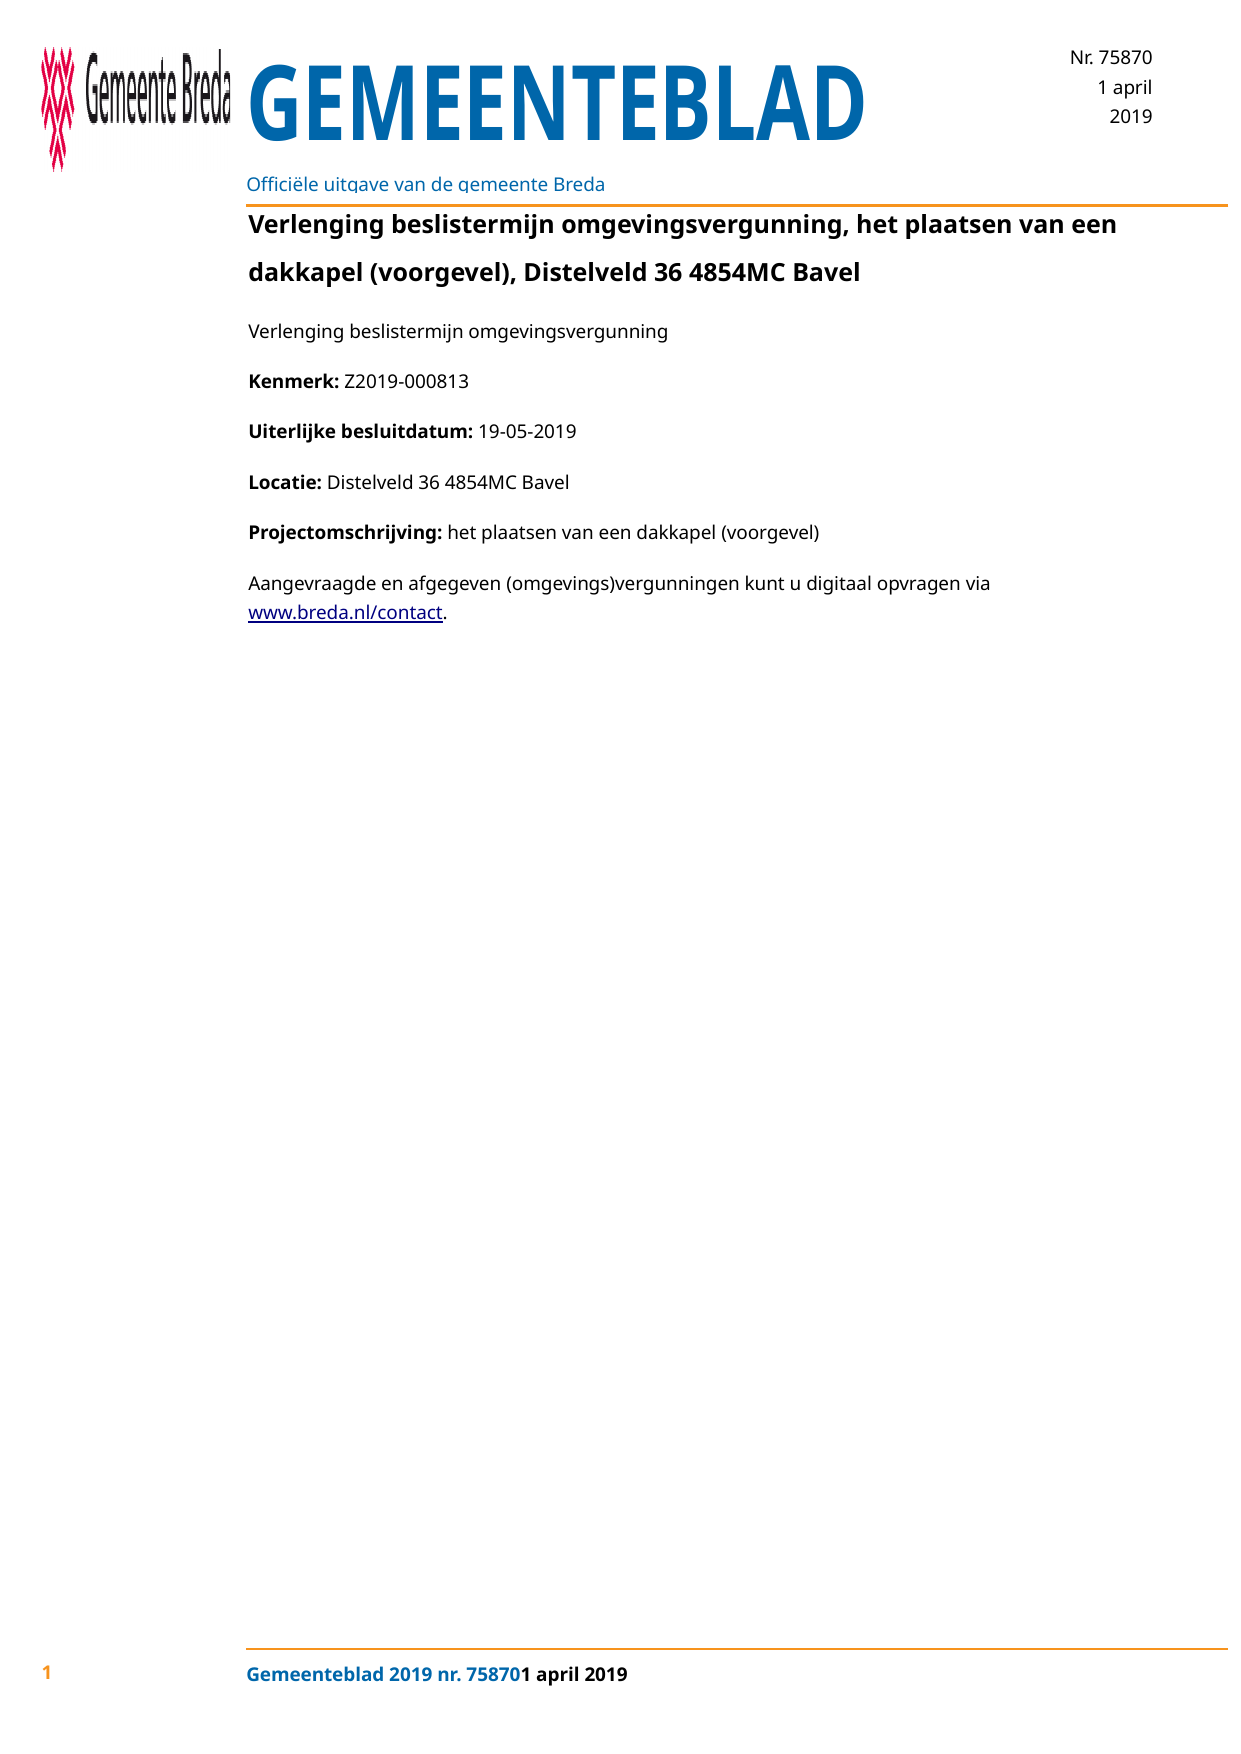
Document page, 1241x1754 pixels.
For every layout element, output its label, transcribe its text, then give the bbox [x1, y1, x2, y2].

text Aangevraagde en afgegeven (omgevings)vergunningen kunt u digitaal opvragen via www.breda.nl/contact. [248, 570, 1152, 625]
text Verlenging beslistermijn omgevingsvergunning, het plaatsen van een dakkapel (voorgevel), Distelveld 36 4854MC Bavel [248, 207, 1152, 288]
text Uiterlijke besluitdatum: 19-05-2019 [248, 419, 1152, 444]
text Verlenging beslistermijn omgevingsvergunning [248, 318, 1152, 344]
text Projectomschrijving: het plaatsen van een dakkapel (voorgevel) [248, 519, 1152, 545]
picture [41, 47, 231, 172]
text Locatie: Distelveld 36 4854MC Bavel [248, 469, 1152, 495]
text Kenmerk: Z2019-000813 [248, 368, 1152, 394]
